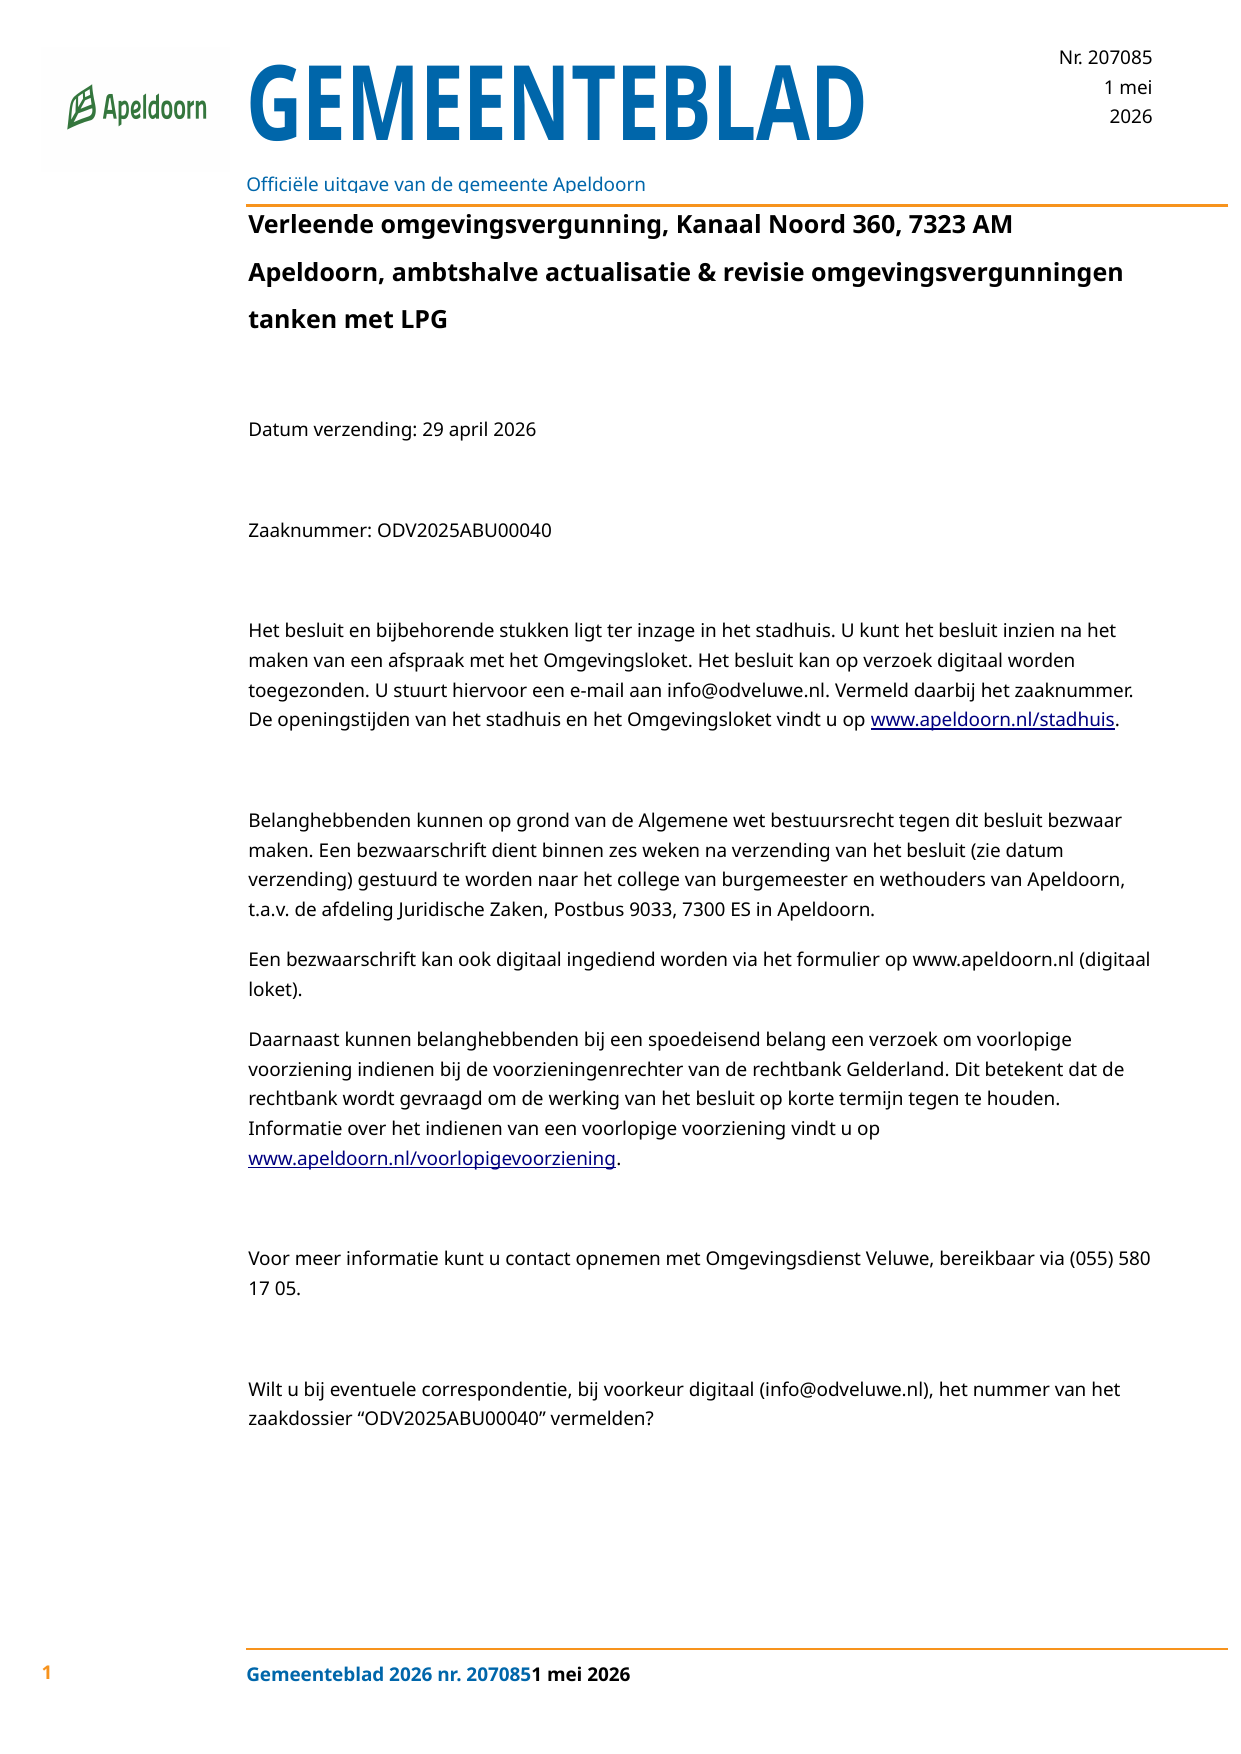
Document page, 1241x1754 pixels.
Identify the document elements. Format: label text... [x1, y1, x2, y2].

text Daarnaast kunnen belanghebbenden bij een spoedeisend belang een verzoek om voorlopige voorziening indienen bij de voorzieningenrechter van de rechtbank Gelderland. Dit betekent dat de rechtbank wordt gevraagd om de werking van het besluit op korte termijn tegen te houden. Informatie over het indienen van een voorlopige voorziening vindt u op www.apeldoorn.nl/voorlopigevoorziening. [248, 1026, 1152, 1170]
text Datum verzending: 29 april 2026 [248, 416, 1152, 442]
text Het besluit en bijbehorende stukken ligt ter inzage in het stadhuis. U kunt het besluit inzien na het maken van een afspraak met het Omgevingsloket. Het besluit kan op verzoek digitaal worden toegezonden. U stuurt hiervoor een e-mail aan info@odveluwe.nl. Vermeld daarbij het zaaknummer. De openingstijden van het stadhuis en het Omgevingsloket vindt u op www.apeldoorn.nl/stadhuis. [248, 618, 1152, 732]
text Wilt u bij eventuele correspondentie, bij voorkeur digitaal (info@odveluwe.nl), het nummer van het zaakdossier “ODV2025ABU00040” vermelden? [248, 1376, 1152, 1431]
text Zaaknummer: ODV2025ABU00040 [248, 517, 1152, 542]
text Belanghebbenden kunnen op grond van de Algemene wet bestuursrecht tegen dit besluit bezwaar maken. Een bezwaarschrift dient binnen zes weken na verzending van het besluit (zie datum verzending) gestuurd te worden naar het college van burgemeester en wethouders van Apeldoorn, t.a.v. de afdeling Juridische Zaken, Postbus 9033, 7300 ES in Apeldoorn. [248, 807, 1152, 922]
picture [41, 47, 231, 172]
text Een bezwaarschrift kan ook digitaal ingediend worden via het formulier op www.apeldoorn.nl (digitaal loket). [248, 946, 1152, 1002]
text Voor meer informatie kunt u contact opnemen met Omgevingsdienst Veluwe, bereikbaar via (055) 580 17 05. [248, 1246, 1152, 1301]
text Verleende omgevingsvergunning, Kanaal Noord 360, 7323 AM Apeldoorn, ambtshalve actualisatie & revisie omgevingsvergunningen tanken met LPG [248, 207, 1152, 336]
